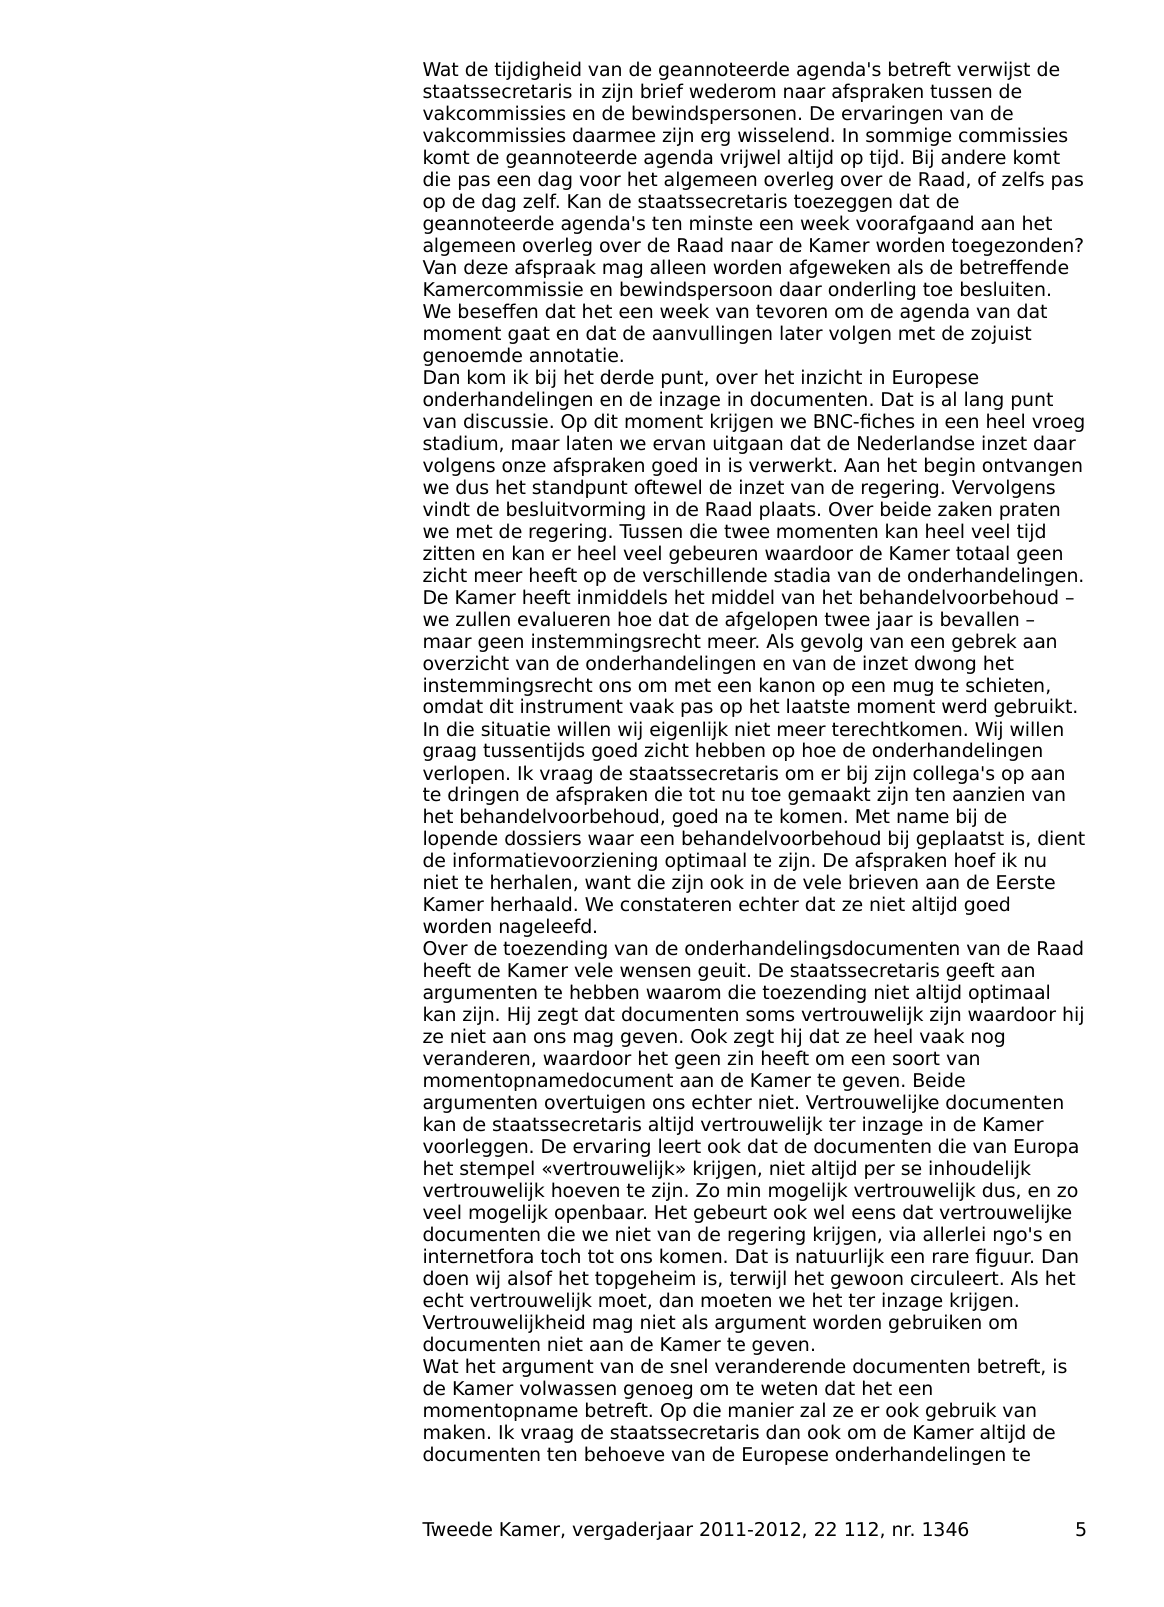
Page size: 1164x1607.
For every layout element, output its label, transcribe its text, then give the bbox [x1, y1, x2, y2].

text Wat de tijdigheid van de geannoteerde agenda's betreft verwijst de staatssecretaris in zijn brief wederom naar afspraken tussen de vakcommissies en de bewindspersonen. De ervaringen van de vakcommissies daarmee zijn erg wisselend. In sommige commissies komt de geannoteerde agenda vrijwel altijd op tijd. Bij andere komt die pas een dag voor het algemeen overleg over de Raad, of zelfs pas op de dag zelf. Kan de staatssecretaris toezeggen dat de geannoteerde agenda's ten minste een week voorafgaand aan het algemeen overleg over de Raad naar de Kamer worden toegezonden? Van deze afspraak mag alleen worden afgeweken als de betreffende Kamercommissie en bewindspersoon daar onderling toe besluiten. We beseffen dat het een week van tevoren om de agenda van dat moment gaat en dat de aanvullingen later volgen met de zojuist genoemde annotatie. [422, 59, 1087, 367]
text Dan kom ik bij het derde punt, over het inzicht in Europese onderhandelingen en de inzage in documenten. Dat is al lang punt van discussie. Op dit moment krijgen we BNC-fiches in een heel vroeg stadium, maar laten we ervan uitgaan dat de Nederlandse inzet daar volgens onze afspraken goed in is verwerkt. Aan het begin ontvangen we dus het standpunt oftewel de inzet van de regering. Vervolgens vindt de besluitvorming in de Raad plaats. Over beide zaken praten we met de regering. Tussen die twee momenten kan heel veel tijd zitten en kan er heel veel gebeuren waardoor de Kamer totaal geen zicht meer heeft op de verschillende stadia van de onderhandelingen. De Kamer heeft inmiddels het middel van het behandelvoorbehoud – we zullen evalueren hoe dat de afgelopen twee jaar is bevallen – maar geen instemmingsrecht meer. Als gevolg van een gebrek aan overzicht van de onderhandelingen en van de inzet dwong het instemmingsrecht ons om met een kanon op een mug te schieten, omdat dit instrument vaak pas op het laatste moment werd gebruikt. In die situatie willen wij eigenlijk niet meer terechtkomen. Wij willen graag tussentijds goed zicht hebben op hoe de onderhandelingen verlopen. Ik vraag de staatssecretaris om er bij zijn collega's op aan te dringen de afspraken die tot nu toe gemaakt zijn ten aanzien van het behandelvoorbehoud, goed na te komen. Met name bij de lopende dossiers waar een behandelvoorbehoud bij geplaatst is, dient de informatievoorziening optimaal te zijn. De afspraken hoef ik nu niet te herhalen, want die zijn ook in de vele brieven aan de Eerste Kamer herhaald. We constateren echter dat ze niet altijd goed worden nageleefd. [422, 367, 1087, 938]
text Wat het argument van de snel veranderende documenten betreft, is de Kamer volwassen genoeg om te weten dat het een momentopname betreft. Op die manier zal ze er ook gebruik van maken. Ik vraag de staatssecretaris dan ook om de Kamer altijd de documenten ten behoeve van de Europese onderhandelingen te [422, 1356, 1087, 1466]
text Over de toezending van de onderhandelingsdocumenten van de Raad heeft de Kamer vele wensen geuit. De staatssecretaris geeft aan argumenten te hebben waarom die toezending niet altijd optimaal kan zijn. Hij zegt dat documenten soms vertrouwelijk zijn waardoor hij ze niet aan ons mag geven. Ook zegt hij dat ze heel vaak nog veranderen, waardoor het geen zin heeft om een soort van momentopnamedocument aan de Kamer te geven. Beide argumenten overtuigen ons echter niet. Vertrouwelijke documenten kan de staatssecretaris altijd vertrouwelijk ter inzage in de Kamer voorleggen. De ervaring leert ook dat de documenten die van Europa het stempel «vertrouwelijk» krijgen, niet altijd per se inhoudelijk vertrouwelijk hoeven te zijn. Zo min mogelijk vertrouwelijk dus, en zo veel mogelijk openbaar. Het gebeurt ook wel eens dat vertrouwelijke documenten die we niet van de regering krijgen, via allerlei ngo's en internetfora toch tot ons komen. Dat is natuurlijk een rare figuur. Dan doen wij alsof het topgeheim is, terwijl het gewoon circuleert. Als het echt vertrouwelijk moet, dan moeten we het ter inzage krijgen. Vertrouwelijkheid mag niet als argument worden gebruiken om documenten niet aan de Kamer te geven. [422, 938, 1087, 1356]
